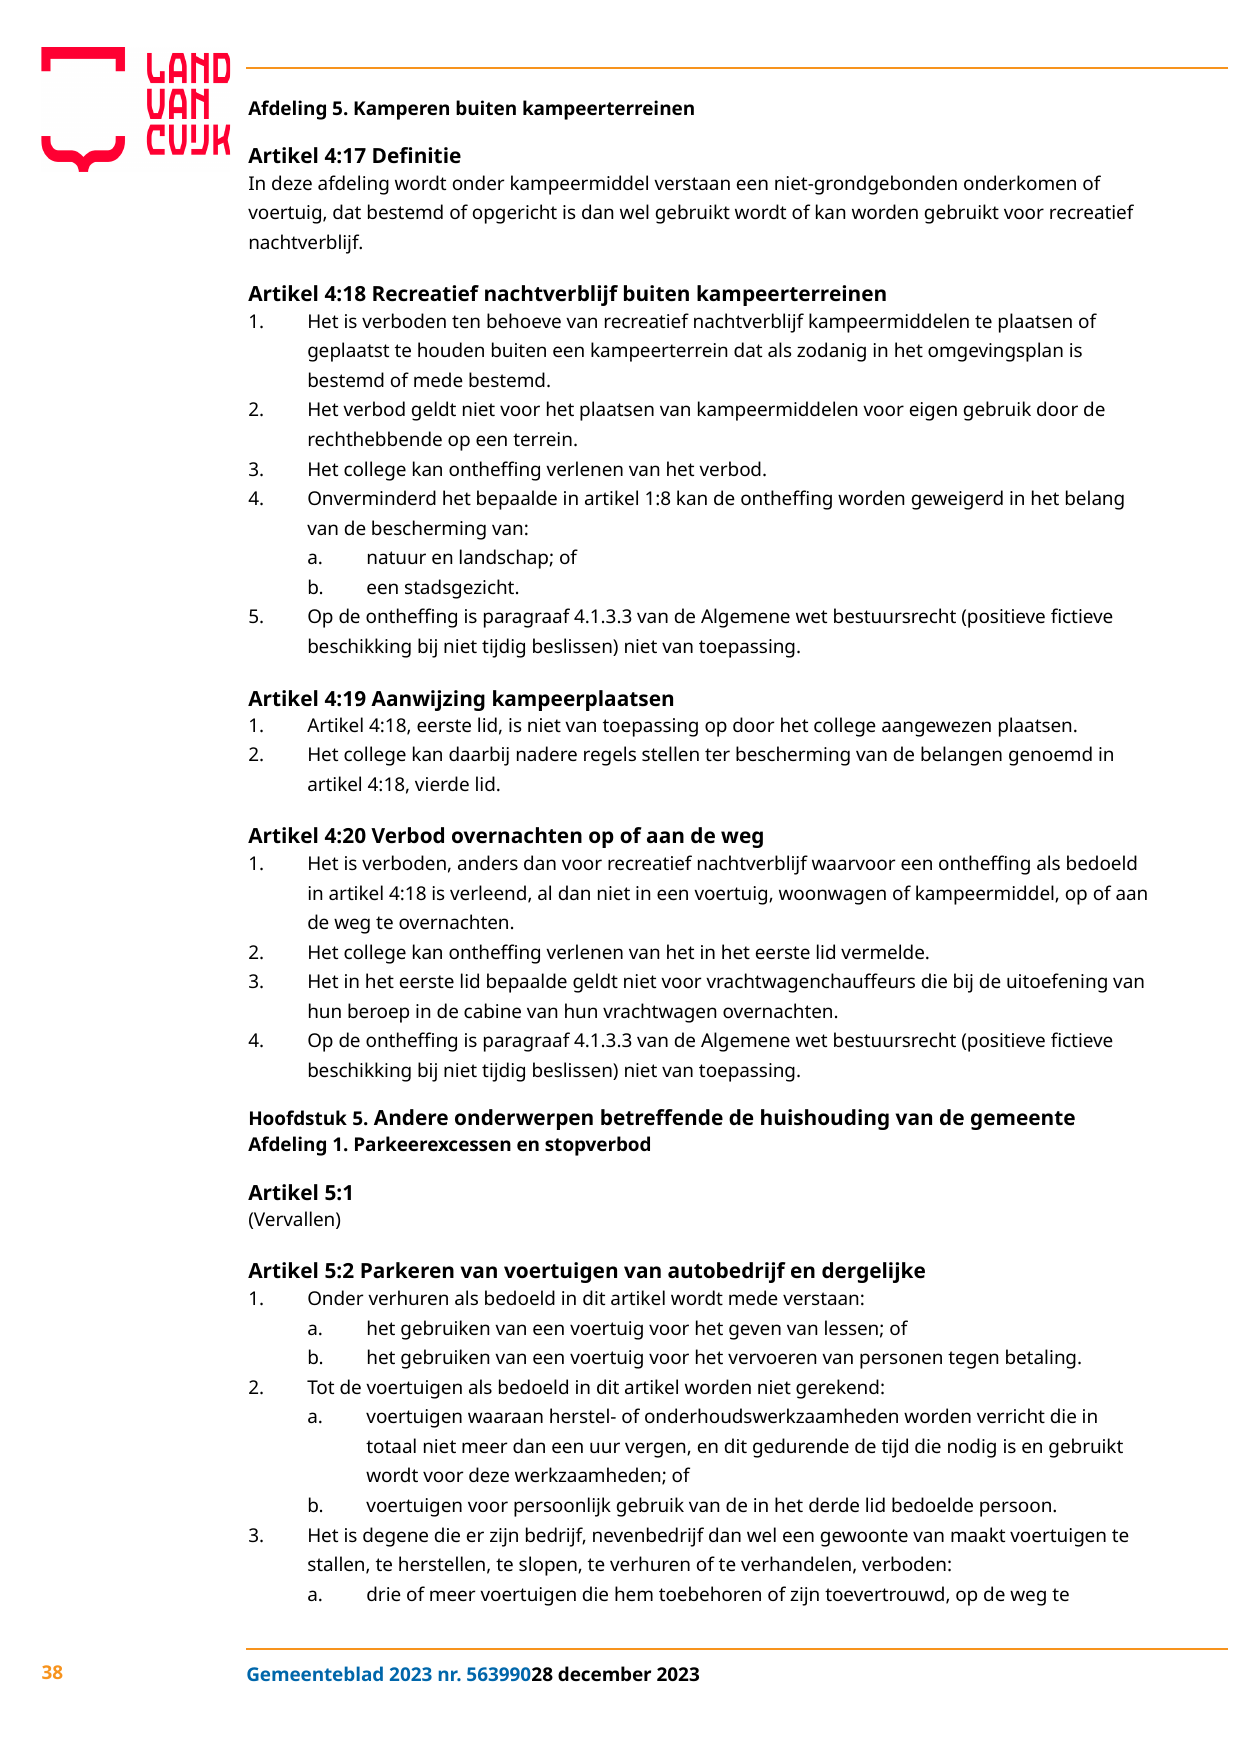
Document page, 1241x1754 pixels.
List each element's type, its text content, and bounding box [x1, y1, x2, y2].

list Artikel 4:18, eerste lid, is niet van toepassing op door het college aangewezen plaatsen. [248, 712, 1152, 738]
list Onder verhuren als bedoeld in dit artikel wordt mede verstaan: [248, 1285, 1152, 1311]
list Het is verboden, anders dan voor recreatief nachtverblijf waarvoor een ontheffing als bedoeld in artikel 4:18 is verleend, al dan niet in een voertuig, woonwagen of kampeermiddel, op of aan de weg te overnachten. [248, 850, 1152, 935]
text (Vervallen) [248, 1206, 1152, 1232]
text Artikel 5:2 Parkeren van voertuigen van autobedrijf en dergelijke [248, 1257, 1152, 1285]
text Afdeling 1. Parkeerexcessen en stopverbod [248, 1131, 1152, 1157]
list Het verbod geldt niet voor het plaatsen van kampeermiddelen voor eigen gebruik door de rechthebbende op een terrein. [248, 397, 1152, 452]
list Het college kan daarbij nadere regels stellen ter bescherming van de belangen genoemd in artikel 4:18, vierde lid. [248, 742, 1152, 797]
list drie of meer voertuigen die hem toebehoren of zijn toevertrouwd, op de weg te [307, 1581, 1152, 1607]
list voertuigen waaraan herstel- of onderhoudswerkzaamheden worden verricht die in totaal niet meer dan een uur vergen, en dit gedurende de tijd die nodig is en gebruikt wordt voor deze werkzaamheden; of [307, 1403, 1152, 1488]
list Onverminderd het bepaalde in artikel 1:8 kan de ontheffing worden geweigerd in het belang van de bescherming van: [248, 485, 1152, 541]
list Het is degene die er zijn bedrijf, nevenbedrijf dan wel een gewoonte van maakt voertuigen te stallen, te herstellen, te slopen, te verhuren of te verhandelen, verboden: [248, 1522, 1152, 1577]
list een stadsgezicht. [307, 574, 1152, 600]
list Het is verboden ten behoeve van recreatief nachtverblijf kampeermiddelen te plaatsen of geplaatst te houden buiten een kampeerterrein dat als zodanig in het omgevingsplan is bestemd of mede bestemd. [248, 308, 1152, 393]
list Het in het eerste lid bepaalde geldt niet voor vrachtwagenchauffeurs die bij de uitoefening van hun beroep in de cabine van hun vrachtwagen overnachten. [248, 968, 1152, 1024]
list het gebruiken van een voertuig voor het vervoeren van personen tegen betaling. [307, 1344, 1152, 1370]
list Het college kan ontheffing verlenen van het verbod. [248, 456, 1152, 481]
text Hoofdstuk 5. Andere onderwerpen betreffende de huishouding van de gemeente [248, 1103, 1152, 1131]
list het gebruiken van een voertuig voor het geven van lessen; of [307, 1315, 1152, 1340]
text Artikel 5:1 [248, 1178, 1152, 1206]
list natuur en landschap; of [307, 544, 1152, 570]
picture [41, 47, 231, 172]
text Artikel 4:20 Verbod overnachten op of aan de weg [248, 822, 1152, 850]
text Artikel 4:19 Aanwijzing kampeerplaatsen [248, 684, 1152, 712]
list Het college kan ontheffing verlenen van het in het eerste lid vermelde. [248, 939, 1152, 964]
text Afdeling 5. Kamperen buiten kampeerterreinen [248, 95, 1152, 121]
text Artikel 4:18 Recreatief nachtverblijf buiten kampeerterreinen [248, 279, 1152, 308]
list Tot de voertuigen als bedoeld in dit artikel worden niet gerekend: [248, 1374, 1152, 1399]
text In deze afdeling wordt onder kampeermiddel verstaan een niet-grondgebonden onderkomen of voertuig, dat bestemd of opgericht is dan wel gebruikt wordt of kan worden gebruikt voor recreatief nachtverblijf. [248, 170, 1152, 255]
list Op de ontheffing is paragraaf 4.1.3.3 van de Algemene wet bestuursrecht (positieve fictieve beschikking bij niet tijdig beslissen) niet van toepassing. [248, 604, 1152, 659]
text Artikel 4:17 Definitie [248, 141, 1152, 170]
list voertuigen voor persoonlijk gebruik van de in het derde lid bedoelde persoon. [307, 1492, 1152, 1518]
list Op de ontheffing is paragraaf 4.1.3.3 van de Algemene wet bestuursrecht (positieve fictieve beschikking bij niet tijdig beslissen) niet van toepassing. [248, 1028, 1152, 1083]
